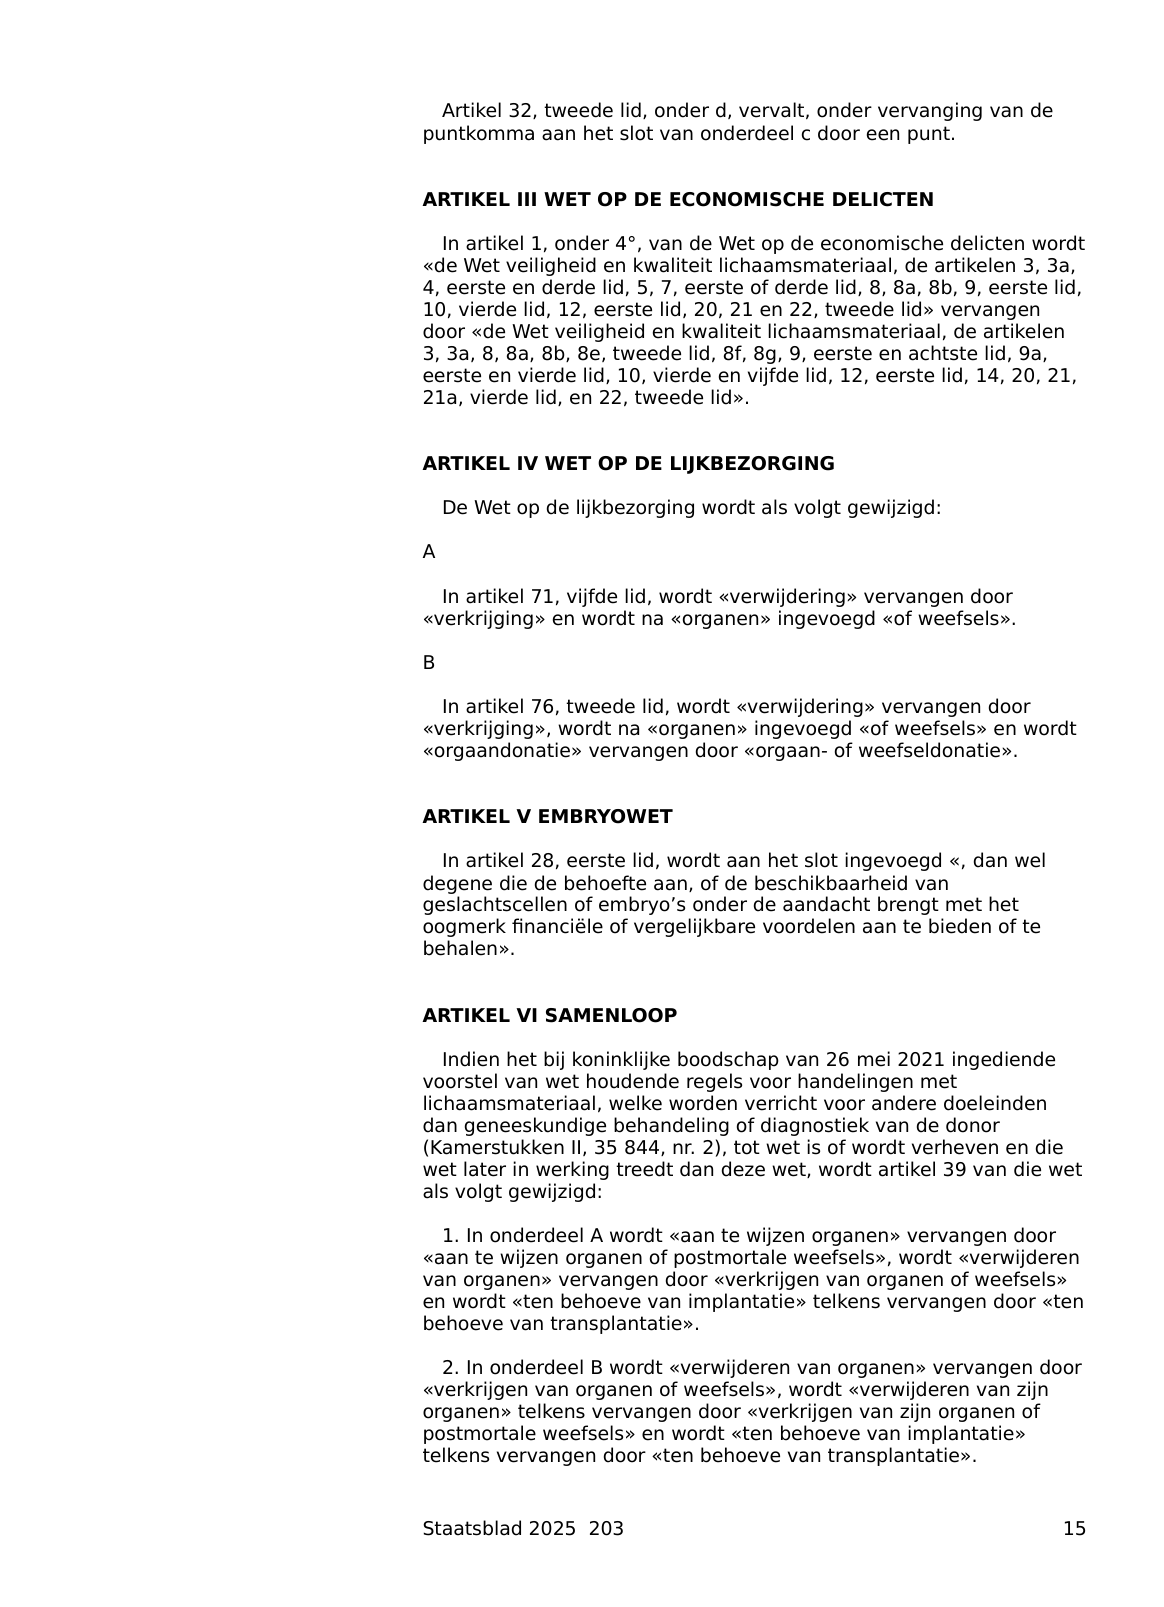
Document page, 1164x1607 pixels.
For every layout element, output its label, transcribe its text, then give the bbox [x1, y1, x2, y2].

text In artikel 1, onder 4°, van de Wet op de economische delicten wordt «de Wet veiligheid en kwaliteit lichaamsmateriaal, de artikelen 3, 3a, 4, eerste en derde lid, 5, 7, eerste of derde lid, 8, 8a, 8b, 9, eerste lid, 10, vierde lid, 12, eerste lid, 20, 21 en 22, tweede lid» vervangen door «de Wet veiligheid en kwaliteit lichaamsmateriaal, de artikelen 3, 3a, 8, 8a, 8b, 8e, tweede lid, 8f, 8g, 9, eerste en achtste lid, 9a, eerste en vierde lid, 10, vierde en vijfde lid, 12, eerste lid, 14, 20, 21, 21a, vierde lid, en 22, tweede lid». [422, 233, 1087, 409]
text A [422, 541, 1087, 563]
text In artikel 28, eerste lid, wordt aan het slot ingevoegd «, dan wel degene die de behoefte aan, of de beschikbaarheid van geslachtscellen of embryo’s onder de aandacht brengt met het oogmerk financiële of vergelijkbare voordelen aan te bieden of te behalen». [422, 850, 1087, 960]
subtitle ARTIKEL VI SAMENLOOP [422, 1005, 1087, 1027]
text Artikel 32, tweede lid, onder d, vervalt, onder vervanging van de puntkomma aan het slot van onderdeel c door een punt. [422, 100, 1087, 144]
text De Wet op de lijkbezorging wordt als volgt gewijzigd: [422, 497, 1087, 519]
text In artikel 76, tweede lid, wordt «verwijdering» vervangen door «verkrijging», wordt na «organen» ingevoegd «of weefsels» en wordt «orgaandonatie» vervangen door «orgaan- of weefseldonatie». [422, 696, 1087, 762]
subtitle ARTIKEL IV WET OP DE LIJKBEZORGING [422, 453, 1087, 475]
text In artikel 71, vijfde lid, wordt «verwijdering» vervangen door «verkrijging» en wordt na «organen» ingevoegd «of weefsels». [422, 586, 1087, 629]
text B [422, 652, 1087, 674]
text 1. In onderdeel A wordt «aan te wijzen organen» vervangen door «aan te wijzen organen of postmortale weefsels», wordt «verwijderen van organen» vervangen door «verkrijgen van organen of weefsels» en wordt «ten behoeve van implantatie» telkens vervangen door «ten behoeve van transplantatie». [422, 1225, 1087, 1335]
subtitle ARTIKEL V EMBRYOWET [422, 806, 1087, 828]
subtitle ARTIKEL III WET OP DE ECONOMISCHE DELICTEN [422, 189, 1087, 211]
text Indien het bij koninklijke boodschap van 26 mei 2021 ingediende voorstel van wet houdende regels voor handelingen met lichaamsmateriaal, welke worden verricht voor andere doeleinden dan geneeskundige behandeling of diagnostiek van de donor (Kamerstukken II, 35 844, nr. 2), tot wet is of wordt verheven en die wet later in werking treedt dan deze wet, wordt artikel 39 van die wet als volgt gewijzigd: [422, 1049, 1087, 1203]
text 2. In onderdeel B wordt «verwijderen van organen» vervangen door «verkrijgen van organen of weefsels», wordt «verwijderen van zijn organen» telkens vervangen door «verkrijgen van zijn organen of postmortale weefsels» en wordt «ten behoeve van implantatie» telkens vervangen door «ten behoeve van transplantatie». [422, 1357, 1087, 1467]
